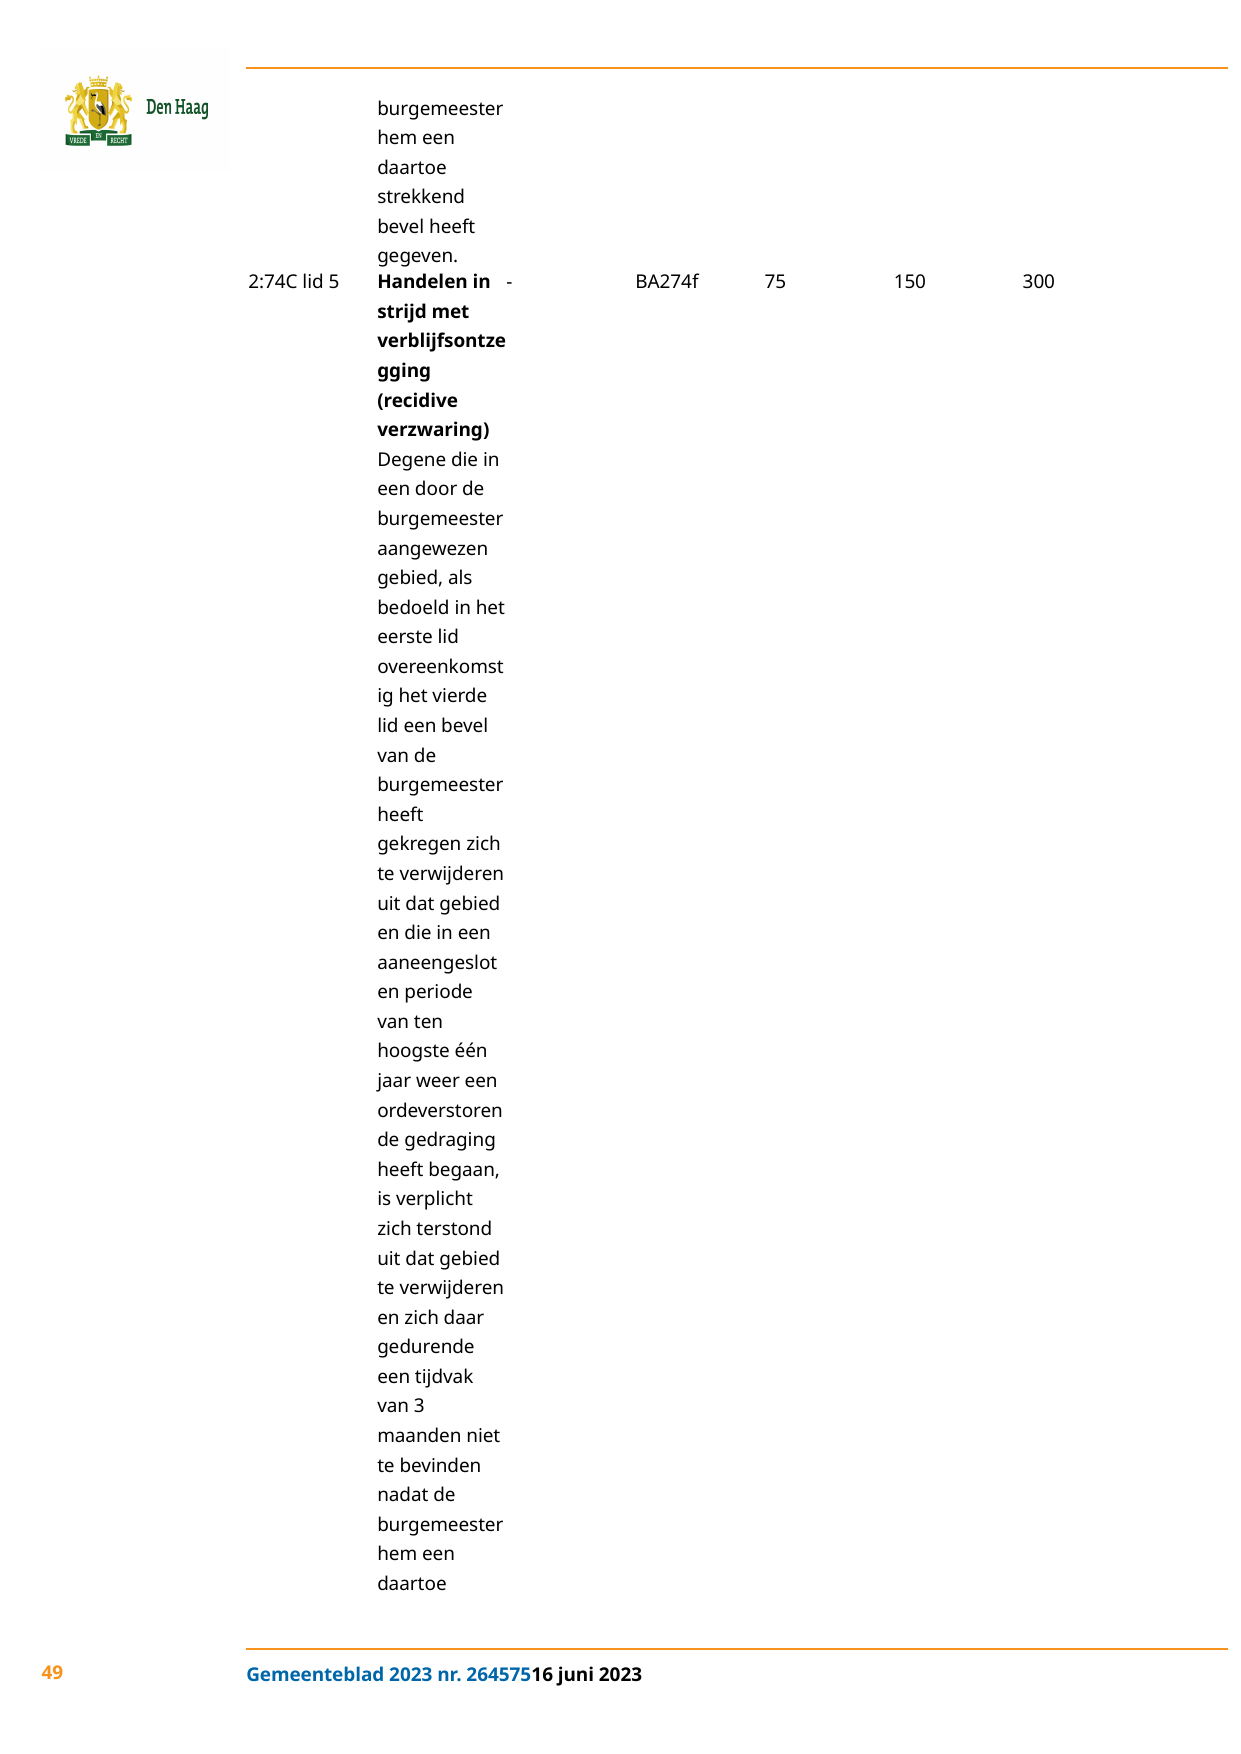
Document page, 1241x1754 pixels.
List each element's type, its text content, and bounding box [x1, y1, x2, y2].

table_cell 150 [894, 269, 1022, 1596]
table_cell [764, 95, 893, 268]
table_cell Handelen in strijd met verblijfsontzegging (recidive verzwaring) Degene die in een door de burgemeester aangewezen gebied, als bedoeld in het eerste lid overeenkomstig het vierde lid een bevel van de burgemeester heeft gekregen zich te verwijderen uit dat gebied en die in een aaneengesloten periode van ten hoogste één jaar weer een ordeverstorende gedraging heeft begaan, is verplicht zich terstond uit dat gebied te verwijderen en zich daar gedurende een tijdvak van 3 maanden niet te bevinden nadat de burgemeester hem een daartoe [377, 269, 506, 1596]
table_cell [635, 95, 764, 268]
table_cell - [506, 95, 635, 268]
table_cell 2:74C lid 5 [248, 269, 377, 1596]
table_cell [1023, 95, 1152, 268]
table_cell [894, 95, 1022, 268]
table_cell 75 [764, 269, 893, 1596]
table_cell - [506, 269, 635, 1596]
table_cell [248, 95, 377, 268]
table_cell 300 [1023, 269, 1152, 1596]
picture [41, 47, 231, 172]
table_cell burgemeester hem een daartoe strekkend bevel heeft gegeven. [377, 95, 506, 268]
table_cell BA274f [635, 269, 764, 1596]
